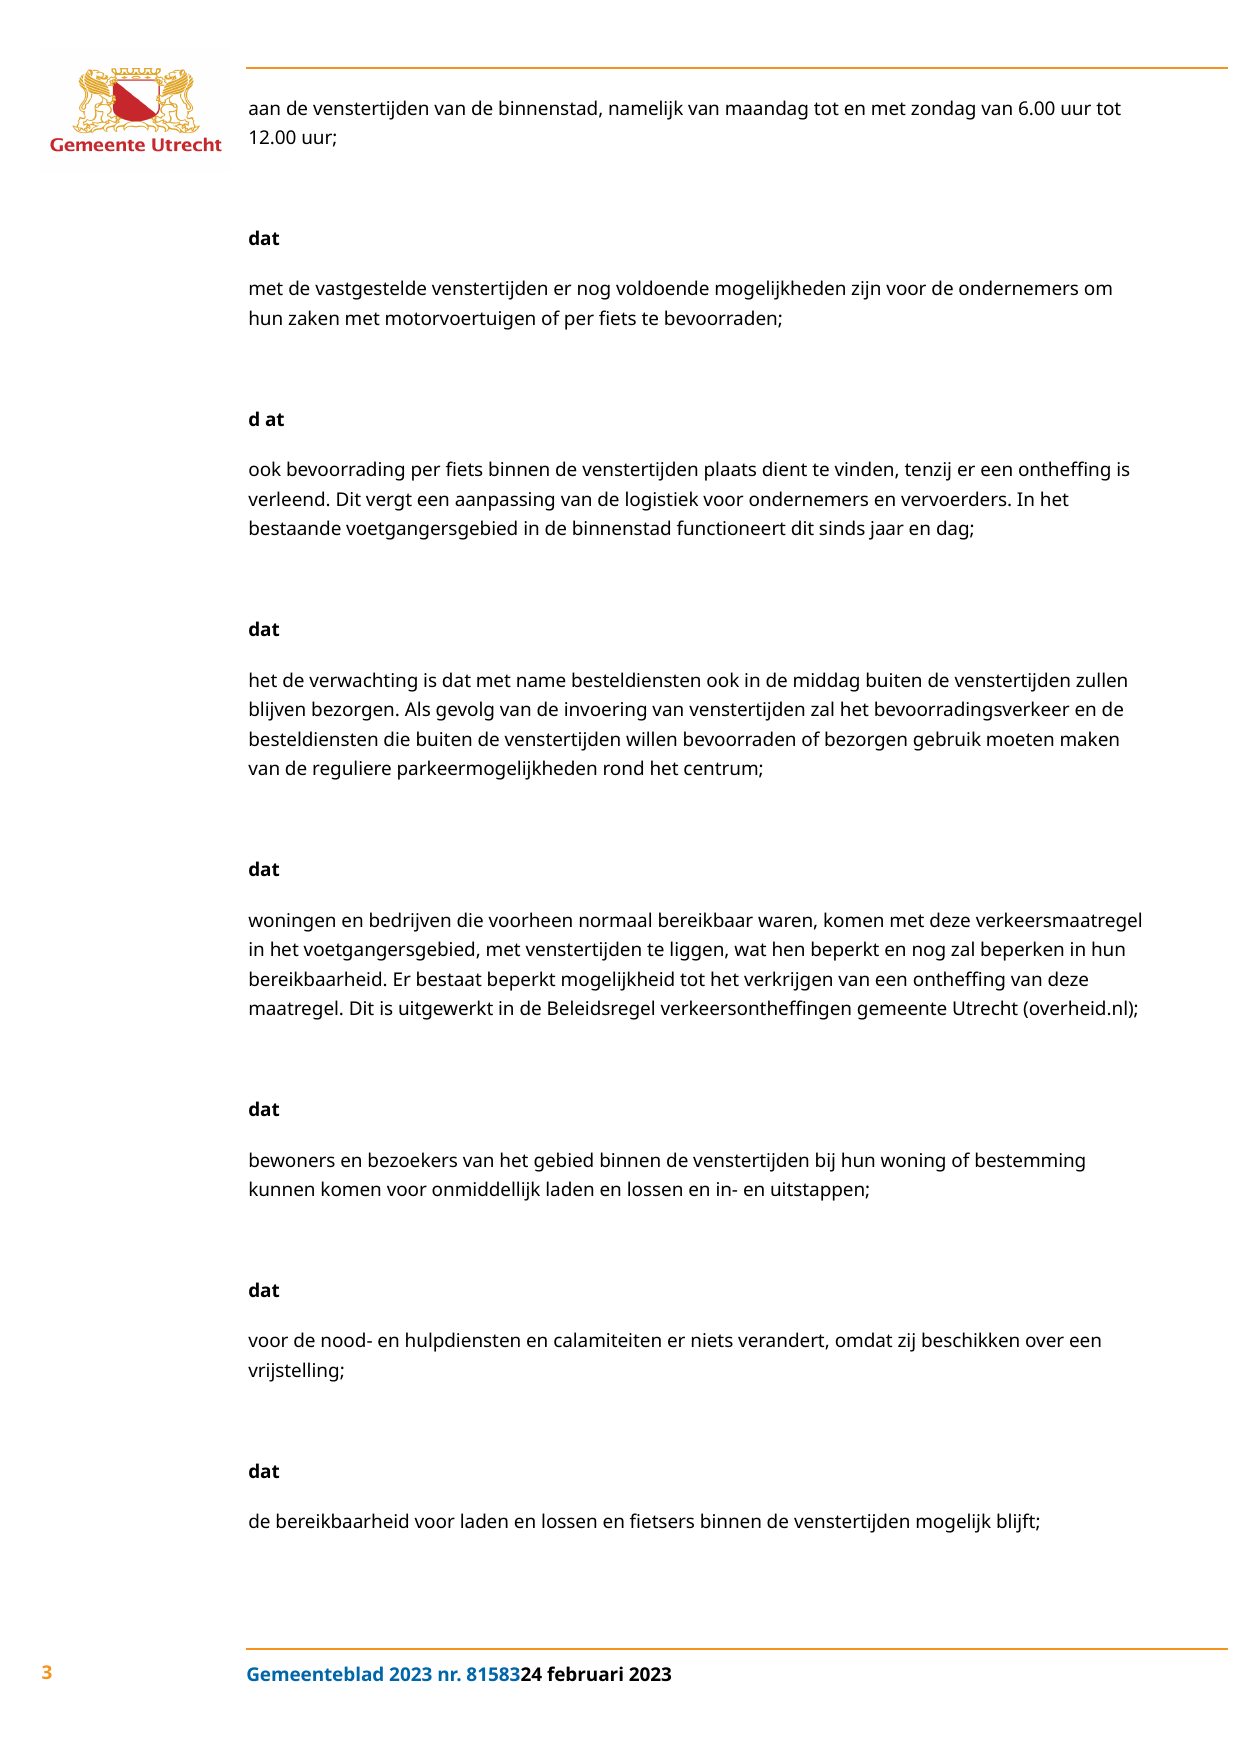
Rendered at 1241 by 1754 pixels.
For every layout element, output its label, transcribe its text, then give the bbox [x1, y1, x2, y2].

text de bereikbaarheid voor laden en lossen en fietsers binnen de venstertijden mogelijk blijft; [248, 1508, 1152, 1534]
text d at [248, 406, 1152, 432]
text bewoners en bezoekers van het gebied binnen de venstertijden bij hun woning of bestemming kunnen komen voor onmiddellijk laden en lossen en in- en uitstappen; [248, 1147, 1152, 1202]
text woningen en bedrijven die voorheen normaal bereikbaar waren, komen met deze verkeersmaatregel in het voetgangersgebied, met venstertijden te liggen, wat hen beperkt en nog zal beperken in hun bereikbaarheid. Er bestaat beperkt mogelijkheid tot het verkrijgen van een ontheffing van deze maatregel. Dit is uitgewerkt in de Beleidsregel verkeersontheffingen gemeente Utrecht (overheid.nl); [248, 907, 1152, 1021]
picture [41, 47, 231, 172]
text dat [248, 1458, 1152, 1484]
text voor de nood- en hulpdiensten en calamiteiten er niets verandert, omdat zij beschikken over een vrijstelling; [248, 1328, 1152, 1383]
text dat [248, 856, 1152, 882]
text met de vastgestelde venstertijden er nog voldoende mogelijkheden zijn voor de ondernemers om hun zaken met motorvoertuigen of per fiets te bevoorraden; [248, 276, 1152, 331]
text dat [248, 225, 1152, 251]
text ook bevoorrading per fiets binnen de venstertijden plaats dient te vinden, tenzij er een ontheffing is verleend. Dit vergt een aanpassing van de logistiek voor ondernemers en vervoerders. In het bestaande voetgangersgebied in de binnenstad functioneert dit sinds jaar en dag; [248, 456, 1152, 541]
text dat [248, 616, 1152, 642]
text dat [248, 1096, 1152, 1122]
text dat [248, 1277, 1152, 1303]
text het de verwachting is dat met name besteldiensten ook in de middag buiten de venstertijden zullen blijven bezorgen. Als gevolg van de invoering van venstertijden zal het bevoorradingsverkeer en de besteldiensten die buiten de venstertijden willen bevoorraden of bezorgen gebruik moeten maken van de reguliere parkeermogelijkheden rond het centrum; [248, 667, 1152, 781]
text aan de venstertijden van de binnenstad, namelijk van maandag tot en met zondag van 6.00 uur tot 12.00 uur; [248, 95, 1152, 150]
